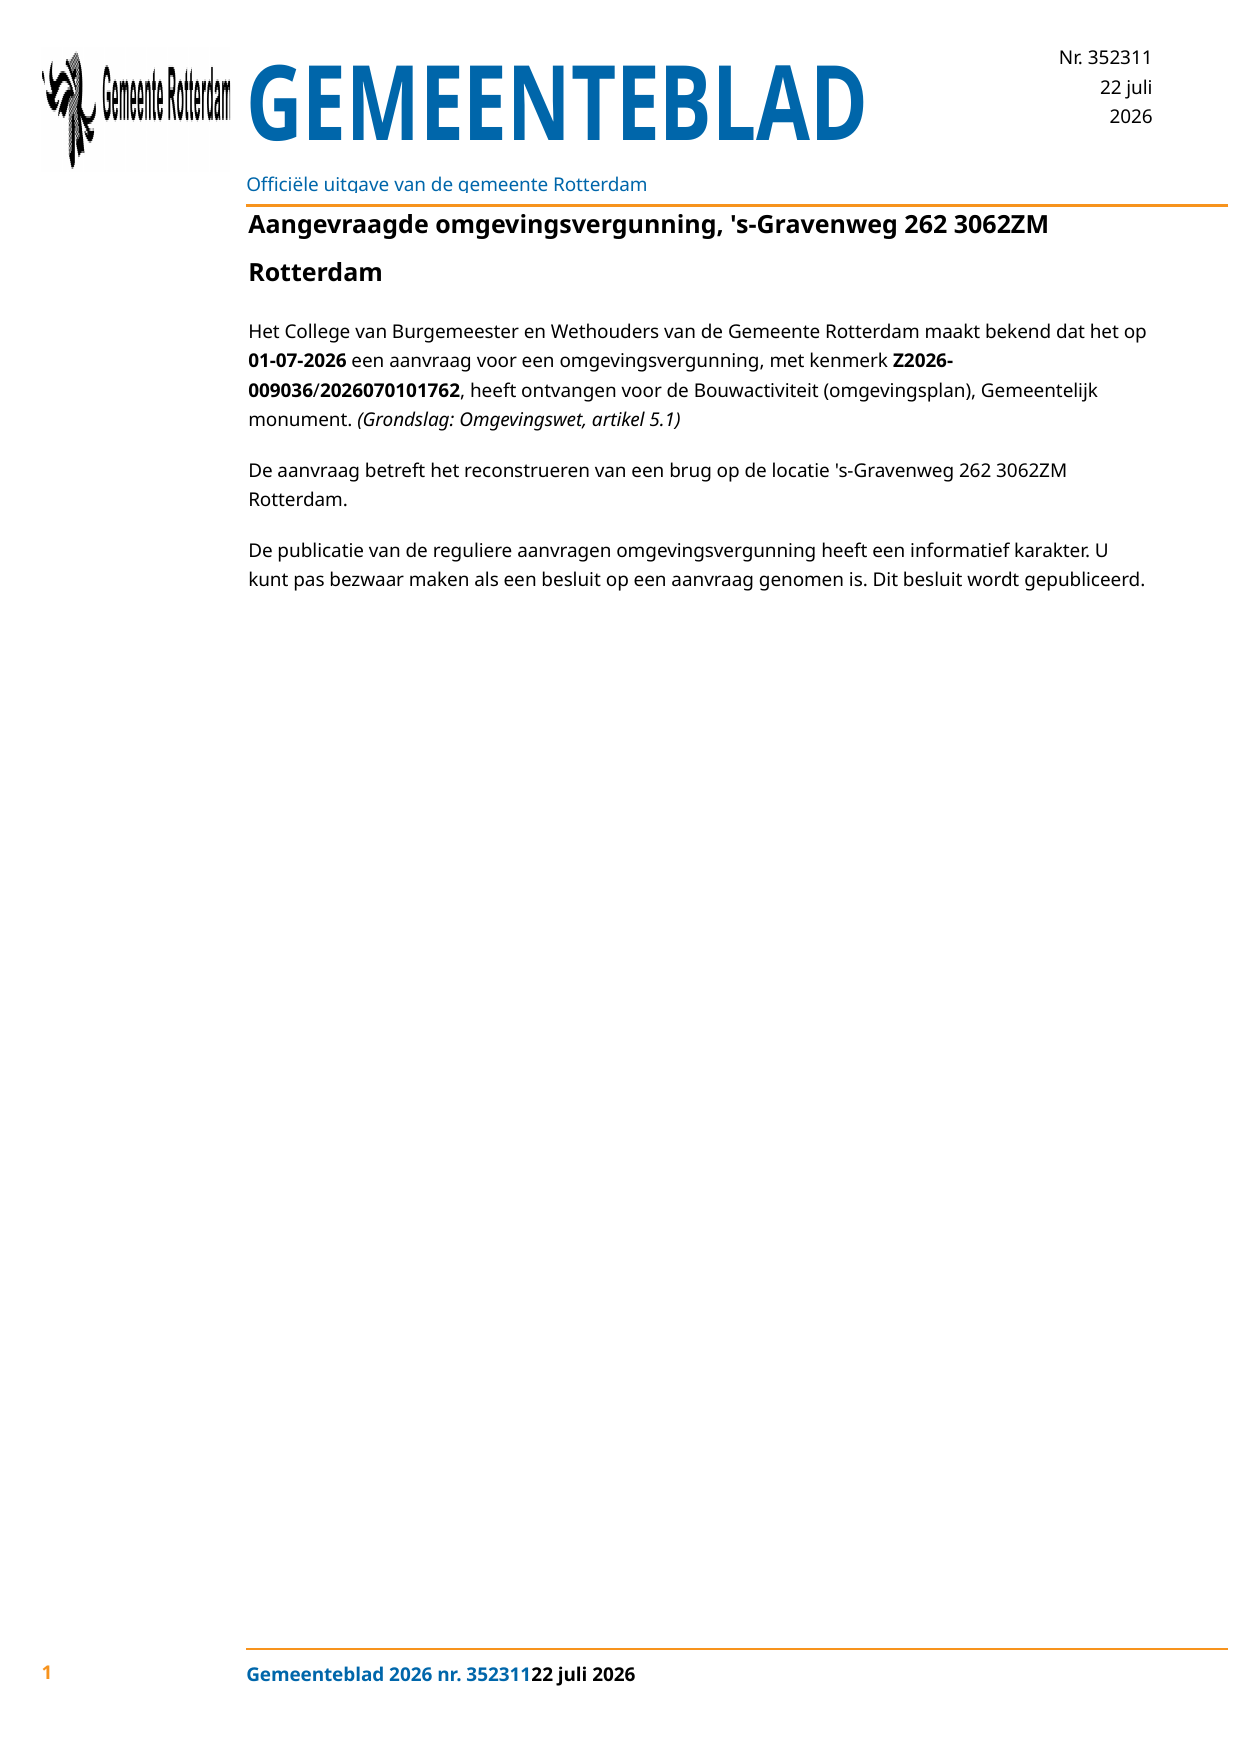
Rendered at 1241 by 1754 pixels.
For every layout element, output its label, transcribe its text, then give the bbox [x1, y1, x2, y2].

text De publicatie van de reguliere aanvragen omgevingsvergunning heeft een informatief karakter. U kunt pas bezwaar maken als een besluit op een aanvraag genomen is. Dit besluit wordt gepubliceerd. [248, 537, 1152, 592]
text Aangevraagde omgevingsvergunning, 's-Gravenweg 262 3062ZM Rotterdam [248, 207, 1152, 288]
picture [41, 47, 231, 172]
text De aanvraag betreft het reconstrueren van een brug op de locatie 's-Gravenweg 262 3062ZM Rotterdam. [248, 457, 1152, 512]
text Het College van Burgemeester en Wethouders van de Gemeente Rotterdam maakt bekend dat het op 01-07-2026 een aanvraag voor een omgevingsvergunning, met kenmerk Z2026-009036/2026070101762, heeft ontvangen voor de Bouwactiviteit (omgevingsplan), Gemeentelijk monument. (Grondslag: Omgevingswet, artikel 5.1) [248, 318, 1152, 432]
